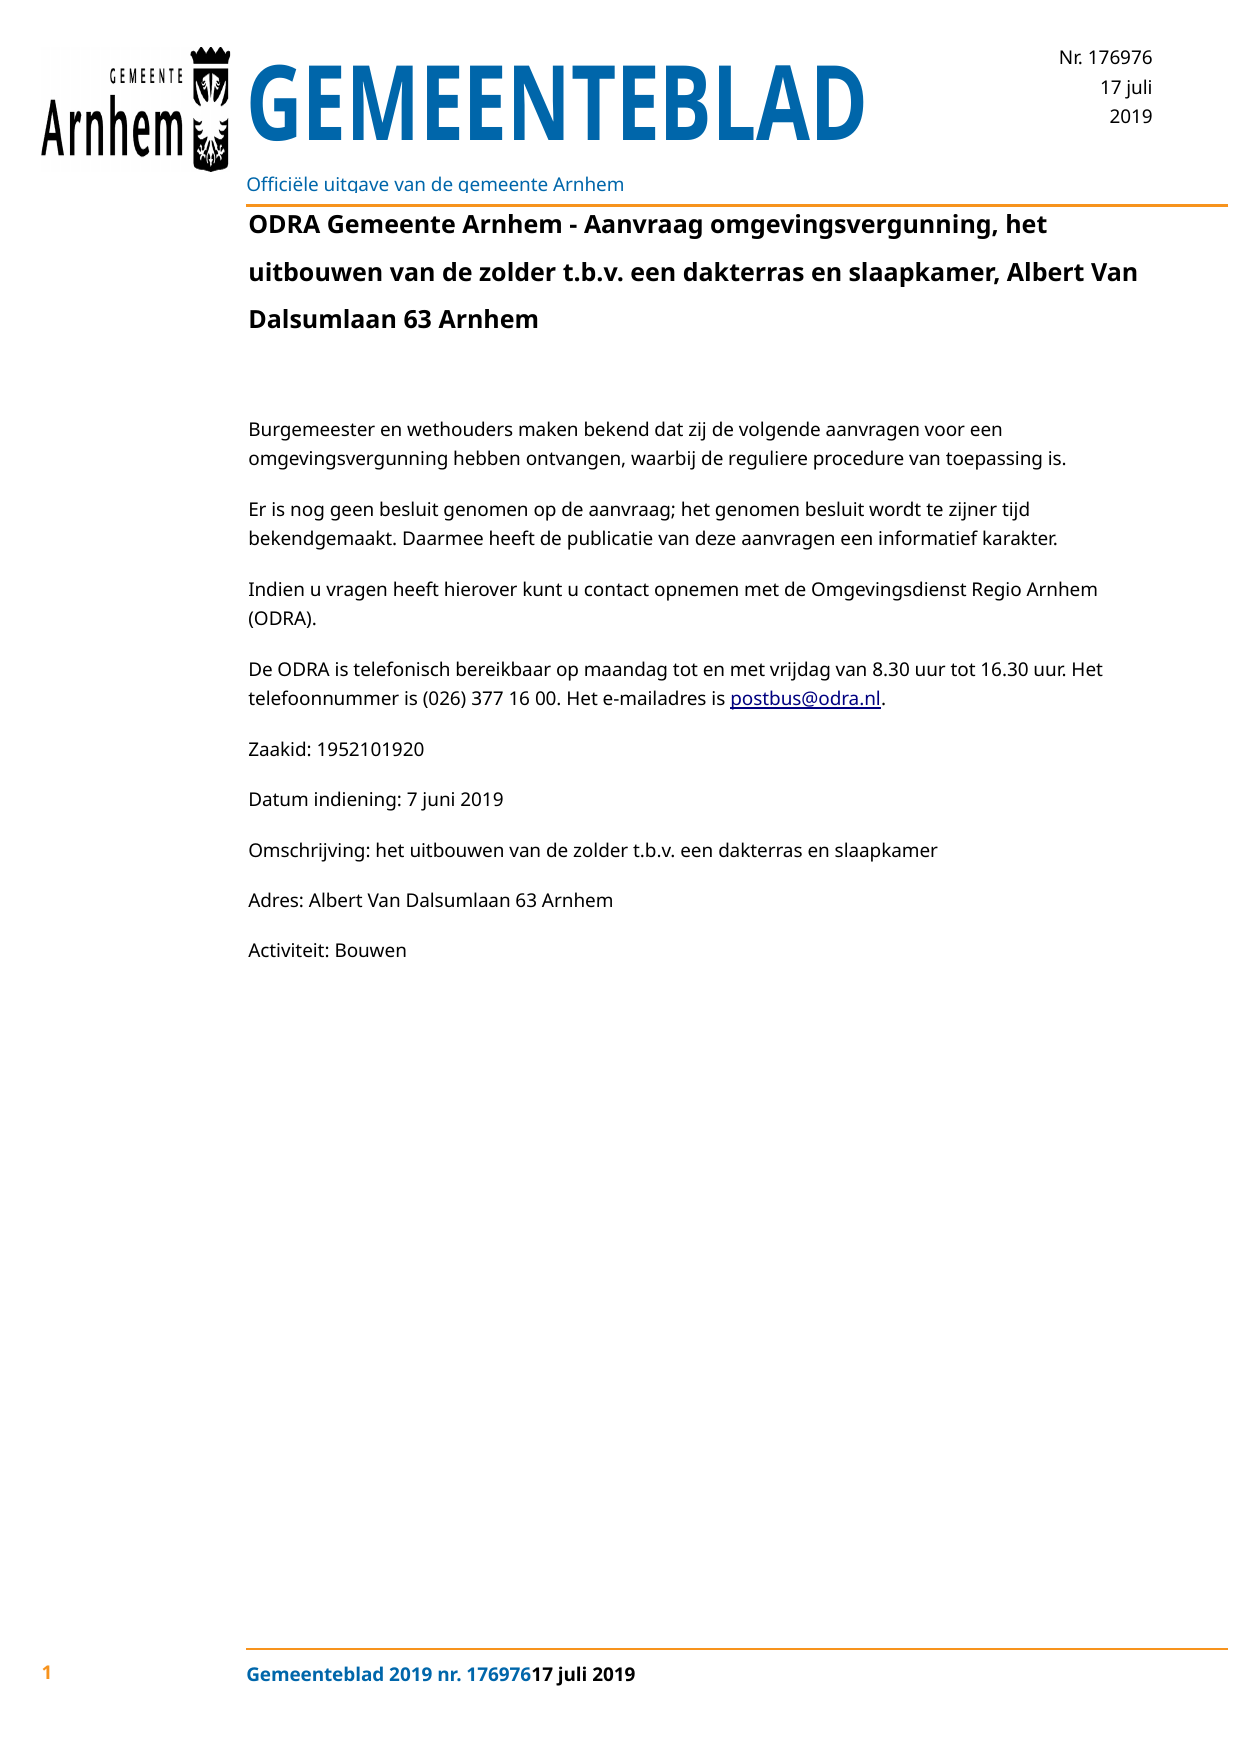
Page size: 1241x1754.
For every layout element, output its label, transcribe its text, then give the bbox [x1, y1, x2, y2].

text Activiteit: Bouwen [248, 938, 1152, 963]
text Omschrijving: het uitbouwen van de zolder t.b.v. een dakterras en slaapkamer [248, 837, 1152, 862]
text Indien u vragen heeft hierover kunt u contact opnemen met de Omgevingsdienst Regio Arnhem (ODRA). [248, 576, 1152, 631]
text Zaakid: 1952101920 [248, 736, 1152, 762]
text Datum indiening: 7 juni 2019 [248, 786, 1152, 812]
text Adres: Albert Van Dalsumlaan 63 Arnhem [248, 887, 1152, 913]
text Er is nog geen besluit genomen op de aanvraag; het genomen besluit wordt te zijner tijd bekendgemaakt. Daarmee heeft de publicatie van deze aanvragen een informatief karakter. [248, 496, 1152, 551]
text De ODRA is telefonisch bereikbaar op maandag tot en met vrijdag van 8.30 uur tot 16.30 uur. Het telefoonnummer is (026) 377 16 00. Het e-mailadres is postbus@odra.nl. [248, 656, 1152, 711]
text Burgemeester en wethouders maken bekend dat zij de volgende aanvragen voor een omgevingsvergunning hebben ontvangen, waarbij de reguliere procedure van toepassing is. [248, 416, 1152, 471]
text ODRA Gemeente Arnhem - Aanvraag omgevingsvergunning, het uitbouwen van de zolder t.b.v. een dakterras en slaapkamer, Albert Van Dalsumlaan 63 Arnhem [248, 207, 1152, 336]
picture [41, 47, 231, 172]
